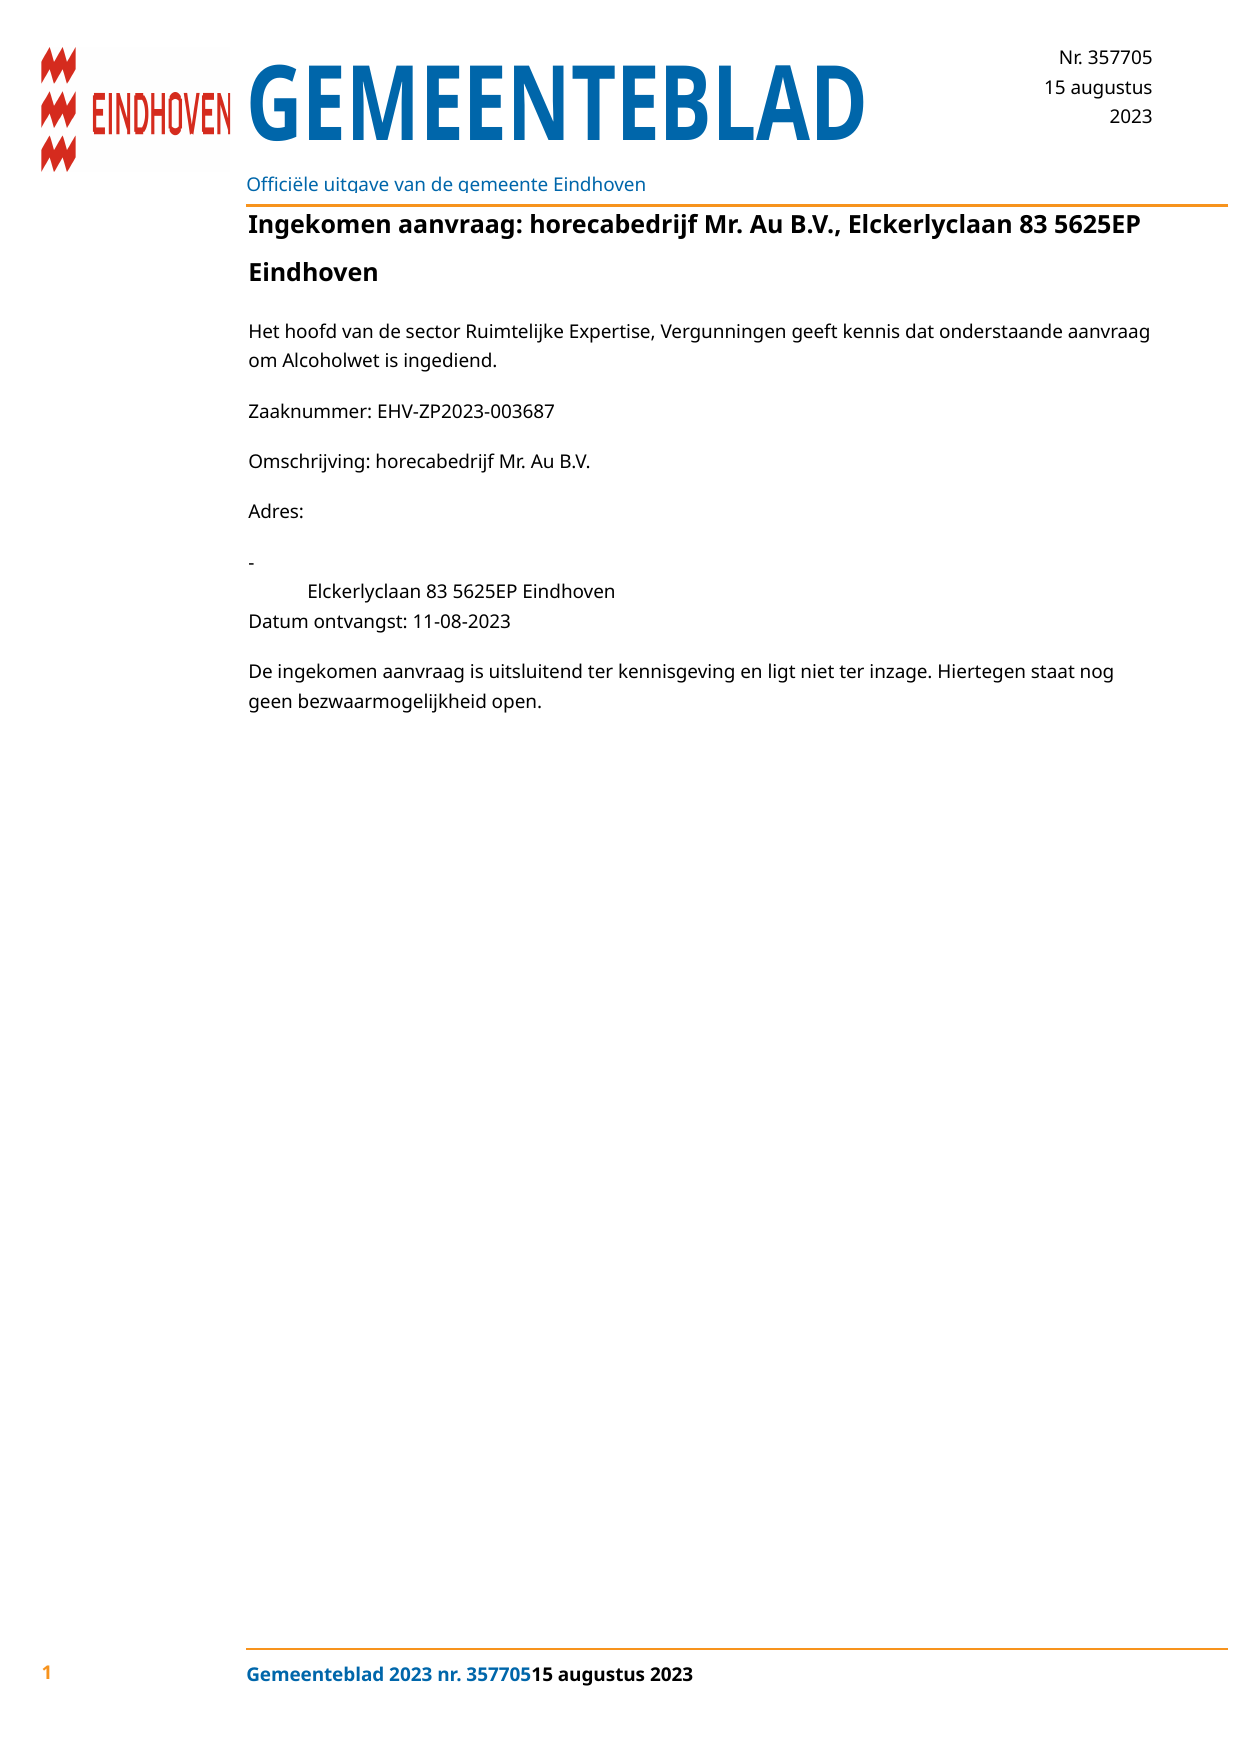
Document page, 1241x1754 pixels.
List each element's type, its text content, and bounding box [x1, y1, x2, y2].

text Ingekomen aanvraag: horecabedrijf Mr. Au B.V., Elckerlyclaan 83 5625EP Eindhoven [248, 207, 1152, 288]
text Adres: [248, 499, 1152, 524]
text De ingekomen aanvraag is uitsluitend ter kennisgeving en ligt niet ter inzage. Hiertegen staat nog geen bezwaarmogelijkheid open. [248, 659, 1152, 714]
text Datum ontvangst: 11-08-2023 [248, 608, 1152, 634]
text Omschrijving: horecabedrijf Mr. Au B.V. [248, 448, 1152, 474]
list Elckerlyclaan 83 5625EP Eindhoven [248, 579, 1152, 604]
text Het hoofd van de sector Ruimtelijke Expertise, Vergunningen geeft kennis dat onderstaande aanvraag om Alcoholwet is ingediend. [248, 318, 1152, 373]
text Zaaknummer: EHV-ZP2023-003687 [248, 398, 1152, 424]
picture [41, 47, 231, 172]
